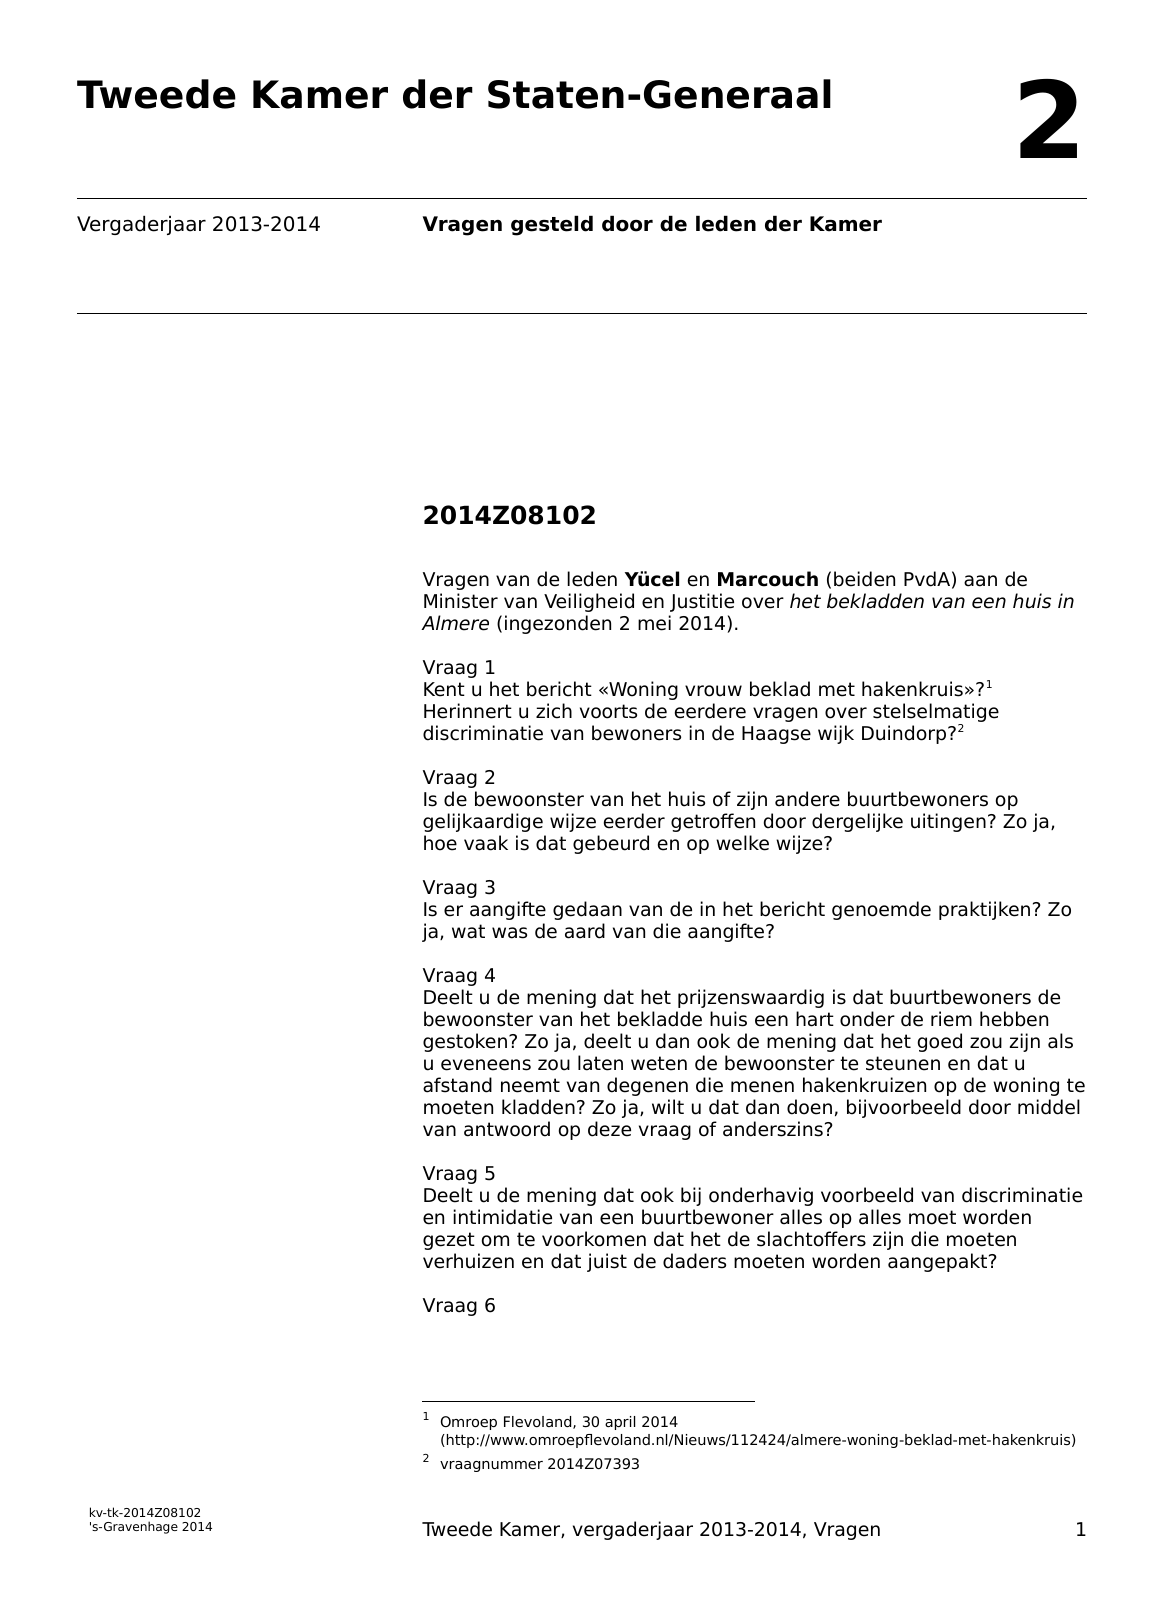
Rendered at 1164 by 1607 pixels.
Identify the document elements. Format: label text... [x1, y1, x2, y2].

text Vraag 5 [422, 1163, 1087, 1185]
text 2014Z08102 [422, 501, 1087, 531]
table_cell Vragen gesteld door de leden der Kamer [422, 199, 1087, 313]
text Is er aangifte gedaan van de in het bericht genoemde praktijken? Zo ja, wat was de aard van die aangifte? [422, 899, 1087, 943]
text Vraag 4 [422, 965, 1087, 987]
table_header Tweede Kamer der Staten-Generaal [77, 59, 886, 198]
text Omroep Flevoland, 30 april 2014 (http://www.omroepflevoland.nl/Nieuws/112424/almere-woning-beklad-met-hakenkruis) [422, 1410, 1087, 1449]
text Vraag 1 [422, 657, 1087, 679]
text Vragen van de leden Yücel en Marcouch (beiden PvdA) aan de Minister van Veiligheid en Justitie over het bekladden van een huis in Almere (ingezonden 2 mei 2014). [422, 569, 1087, 635]
table_header 2 [886, 59, 1087, 198]
text Deelt u de mening dat het prijzenswaardig is dat buurtbewoners de bewoonster van het bekladde huis een hart onder de riem hebben gestoken? Zo ja, deelt u dan ook de mening dat het goed zou zijn als u eveneens zou laten weten de bewoonster te steunen en dat u afstand neemt van degenen die menen hakenkruizen op de woning te moeten kladden? Zo ja, wilt u dat dan doen, bijvoorbeeld door middel van antwoord op deze vraag of anderszins? [422, 987, 1087, 1141]
text Vraag 2 [422, 767, 1087, 789]
text vraagnummer 2014Z07393 [422, 1452, 1087, 1474]
text Vraag 6 [422, 1295, 1087, 1317]
text Vraag 3 [422, 877, 1087, 899]
text 's-Gravenhage 2014 [88, 1520, 323, 1534]
text kv-tk-2014Z08102 [88, 1506, 323, 1520]
text Deelt u de mening dat ook bij onderhavig voorbeeld van discriminatie en intimidatie van een buurtbewoner alles op alles moet worden gezet om te voorkomen dat het de slachtoffers zijn die moeten verhuizen en dat juist de daders moeten worden aangepakt? [422, 1185, 1087, 1273]
table_cell Vergaderjaar 2013-2014 [77, 199, 422, 313]
text Kent u het bericht «Woning vrouw beklad met hakenkruis»? Herinnert u zich voorts de eerdere vragen over stelselmatige discriminatie van bewoners in de Haagse wijk Duindorp? [422, 679, 1087, 745]
text Is de bewoonster van het huis of zijn andere buurtbewoners op gelijkaardige wijze eerder getroffen door dergelijke uitingen? Zo ja, hoe vaak is dat gebeurd en op welke wijze? [422, 789, 1087, 855]
